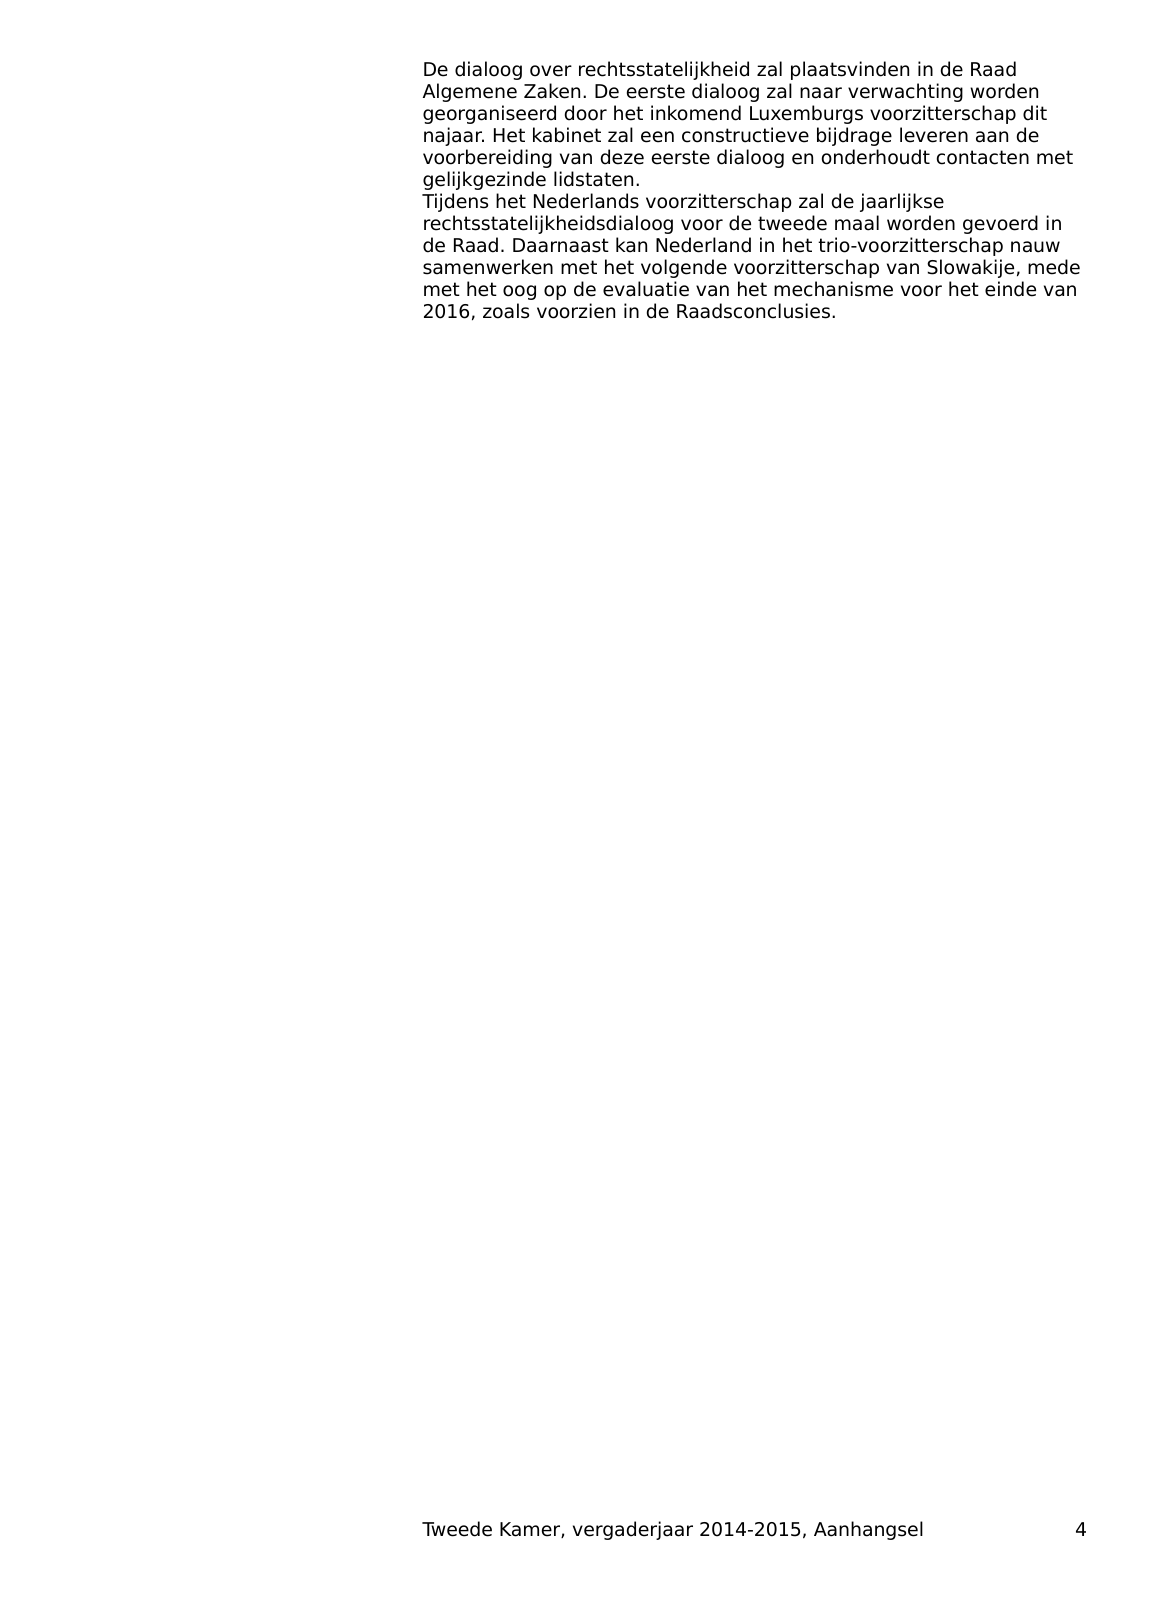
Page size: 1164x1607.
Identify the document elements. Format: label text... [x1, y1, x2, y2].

text De dialoog over rechtsstatelijkheid zal plaatsvinden in de Raad Algemene Zaken. De eerste dialoog zal naar verwachting worden georganiseerd door het inkomend Luxemburgs voorzitterschap dit najaar. Het kabinet zal een constructieve bijdrage leveren aan de voorbereiding van deze eerste dialoog en onderhoudt contacten met gelijkgezinde lidstaten. [422, 59, 1087, 191]
text Tijdens het Nederlands voorzitterschap zal de jaarlijkse rechtsstatelijkheidsdialoog voor de tweede maal worden gevoerd in de Raad. Daarnaast kan Nederland in het trio-voorzitterschap nauw samenwerken met het volgende voorzitterschap van Slowakije, mede met het oog op de evaluatie van het mechanisme voor het einde van 2016, zoals voorzien in de Raadsconclusies. [422, 191, 1087, 323]
